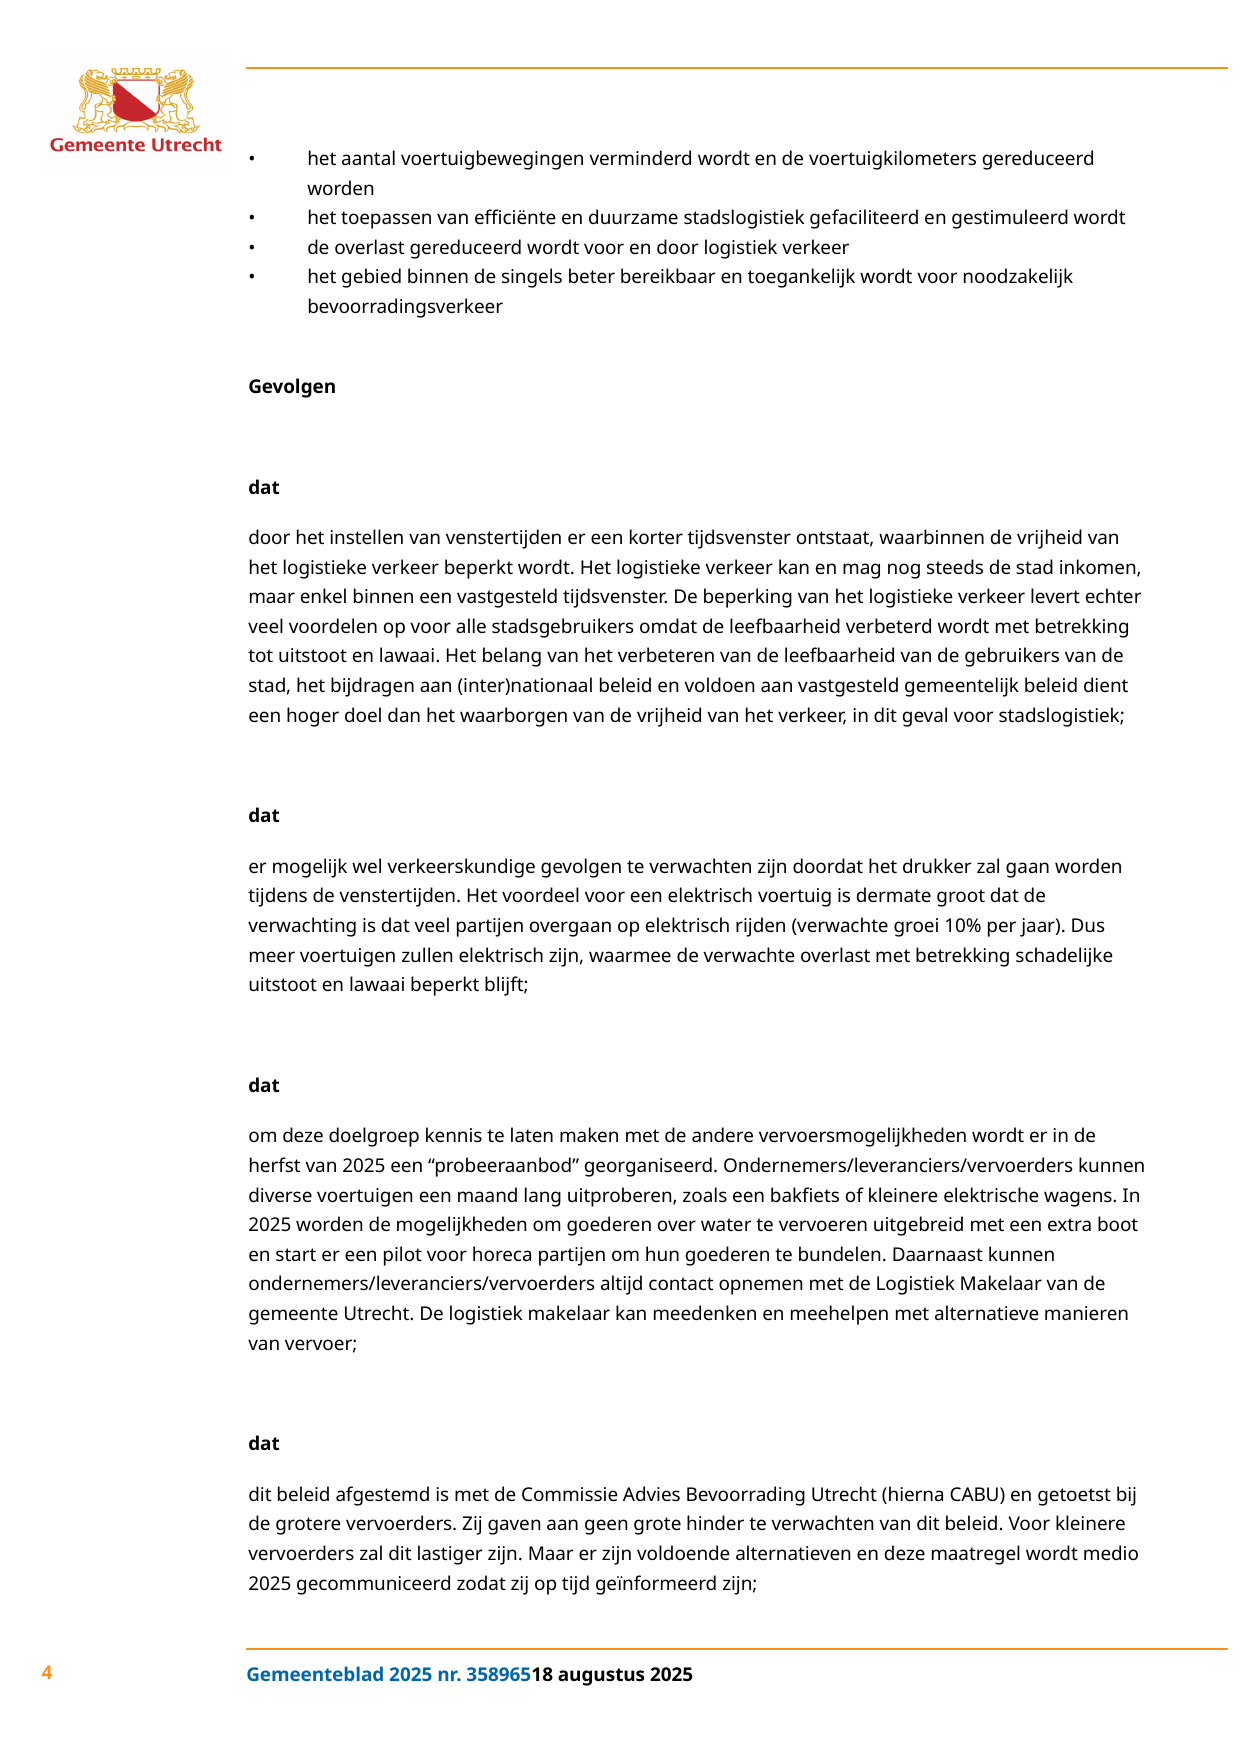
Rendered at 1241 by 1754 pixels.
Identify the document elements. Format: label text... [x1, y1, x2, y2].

text dat [248, 803, 1152, 828]
text om deze doelgroep kennis te laten maken met de andere vervoersmogelijkheden wordt er in de herfst van 2025 een “probeeraanbod” georganiseerd. Ondernemers/leveranciers/vervoerders kunnen diverse voertuigen een maand lang uitproberen, zoals een bakfiets of kleinere elektrische wagens. In 2025 worden de mogelijkheden om goederen over water te vervoeren uitgebreid met een extra boot en start er een pilot voor horeca partijen om hun goederen te bundelen. Daarnaast kunnen ondernemers/leveranciers/vervoerders altijd contact opnemen met de Logistiek Makelaar van de gemeente Utrecht. De logistiek makelaar kan meedenken en meehelpen met alternatieve manieren van vervoer; [248, 1123, 1152, 1356]
text er mogelijk wel verkeerskundige gevolgen te verwachten zijn doordat het drukker zal gaan worden tijdens de venstertijden. Het voordeel voor een elektrisch voertuig is dermate groot dat de verwachting is dat veel partijen overgaan op elektrisch rijden (verwachte groei 10% per jaar). Dus meer voertuigen zullen elektrisch zijn, waarmee de verwachte overlast met betrekking schadelijke uitstoot en lawaai beperkt blijft; [248, 853, 1152, 997]
picture [41, 47, 231, 172]
list het gebied binnen de singels beter bereikbaar en toegankelijk wordt voor noodzakelijk bevoorradingsverkeer [248, 263, 1152, 319]
list het toepassen van efficiënte en duurzame stadslogistiek gefaciliteerd en gestimuleerd wordt [248, 204, 1152, 230]
text dat [248, 1431, 1152, 1456]
text dit beleid afgestemd is met de Commissie Advies Bevoorrading Utrecht (hierna CABU) en getoetst bij de grotere vervoerders. Zij gaven aan geen grote hinder te verwachten van dit beleid. Voor kleinere vervoerders zal dit lastiger zijn. Maar er zijn voldoende alternatieven en deze maatregel wordt medio 2025 gecommuniceerd zodat zij op tijd geïnformeerd zijn; [248, 1481, 1152, 1596]
text dat [248, 474, 1152, 500]
text door het instellen van venstertijden er een korter tijdsvenster ontstaat, waarbinnen de vrijheid van het logistieke verkeer beperkt wordt. Het logistieke verkeer kan en mag nog steeds de stad inkomen, maar enkel binnen een vastgesteld tijdsvenster. De beperking van het logistieke verkeer levert echter veel voordelen op voor alle stadsgebruikers omdat de leefbaarheid verbeterd wordt met betrekking tot uitstoot en lawaai. Het belang van het verbeteren van de leefbaarheid van de gebruikers van de stad, het bijdragen aan (inter)nationaal beleid en voldoen aan vastgesteld gemeentelijk beleid dient een hoger doel dan het waarborgen van de vrijheid van het verkeer, in dit geval voor stadslogistiek; [248, 524, 1152, 728]
text Gevolgen [248, 373, 1152, 399]
text dat [248, 1072, 1152, 1098]
list het aantal voertuigbewegingen verminderd wordt en de voertuigkilometers gereduceerd worden [248, 145, 1152, 201]
list de overlast gereduceerd wordt voor en door logistiek verkeer [248, 234, 1152, 260]
